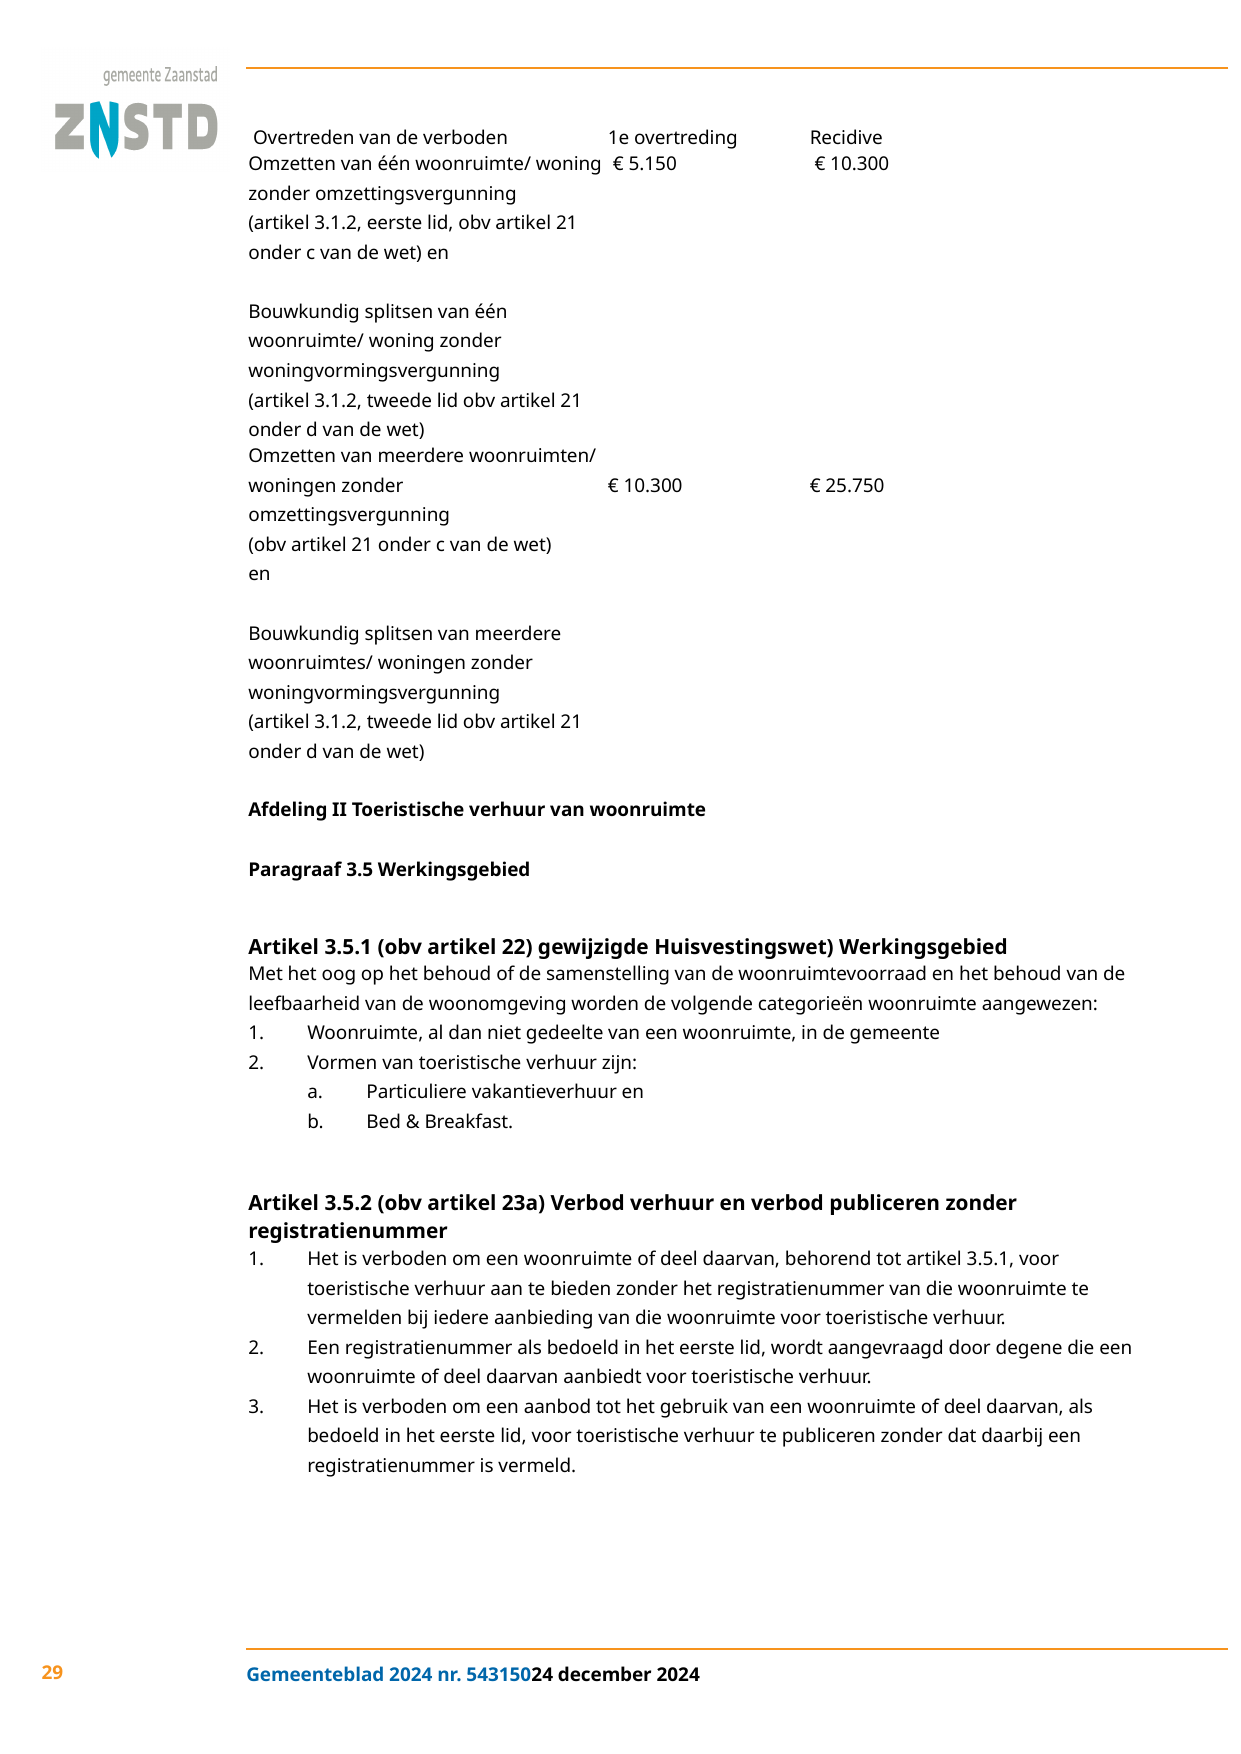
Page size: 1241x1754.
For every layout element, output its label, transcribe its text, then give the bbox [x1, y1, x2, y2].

list Het is verboden om een woonruimte of deel daarvan, behorend tot artikel 3.5.1, voor toeristische verhuur aan te bieden zonder het registratienummer van die woonruimte te vermelden bij iedere aanbieding van die woonruimte voor toeristische verhuur. [248, 1245, 1152, 1330]
text Met het oog op het behoud of de samenstelling van de woonruimtevoorraad en het behoud van de leefbaarheid van de woonomgeving worden de volgende categorieën woonruimte aangewezen: [248, 960, 1152, 1016]
table_header 1e overtreding [608, 125, 809, 150]
list Het is verboden om een aanbod tot het gebruik van een woonruimte of deel daarvan, als bedoeld in het eerste lid, voor toeristische verhuur te publiceren zonder dat daarbij een registratienummer is vermeld. [248, 1393, 1152, 1478]
list Bed & Breakfast. [307, 1108, 1152, 1134]
list Woonruimte, al dan niet gedeelte van een woonruimte, in de gemeente [248, 1019, 1152, 1045]
table_cell € 25.750 [810, 442, 1152, 764]
table_cell € 5.150 [608, 150, 809, 442]
text Artikel 3.5.2 (obv artikel 23a) Verbod verhuur en verbod publiceren zonder registratienummer [248, 1188, 1152, 1245]
table_header Overtreden van de verboden [248, 125, 608, 150]
text Paragraaf 3.5 Werkingsgebied [248, 856, 1152, 881]
list Particuliere vakantieverhuur en [307, 1079, 1152, 1104]
table_header Recidive [810, 125, 1152, 150]
list Vormen van toeristische verhuur zijn: [248, 1049, 1152, 1075]
text Afdeling II Toeristische verhuur van woonruimte [248, 797, 1152, 822]
text Artikel 3.5.1 (obv artikel 22) gewijzigde Huisvestingswet) Werkingsgebied [248, 932, 1152, 960]
picture [41, 47, 231, 172]
table_cell Omzetten van één woonruimte/ woning zonder omzettingsvergunning (artikel 3.1.2, eerste lid, obv artikel 21 onder c van de wet) en Bouwkundig splitsen van één woonruimte/ woning zonder woningvormingsvergunning (artikel 3.1.2, tweede lid obv artikel 21 onder d van de wet) [248, 150, 608, 442]
table_cell € 10.300 [608, 442, 809, 764]
table_cell Omzetten van meerdere woonruimten/ woningen zonder omzettingsvergunning (obv artikel 21 onder c van de wet) en Bouwkundig splitsen van meerdere woonruimtes/ woningen zonder woningvormingsvergunning (artikel 3.1.2, tweede lid obv artikel 21 onder d van de wet) [248, 442, 608, 764]
table_cell € 10.300 [810, 150, 1152, 442]
list Een registratienummer als bedoeld in het eerste lid, wordt aangevraagd door degene die een woonruimte of deel daarvan aanbiedt voor toeristische verhuur. [248, 1334, 1152, 1389]
